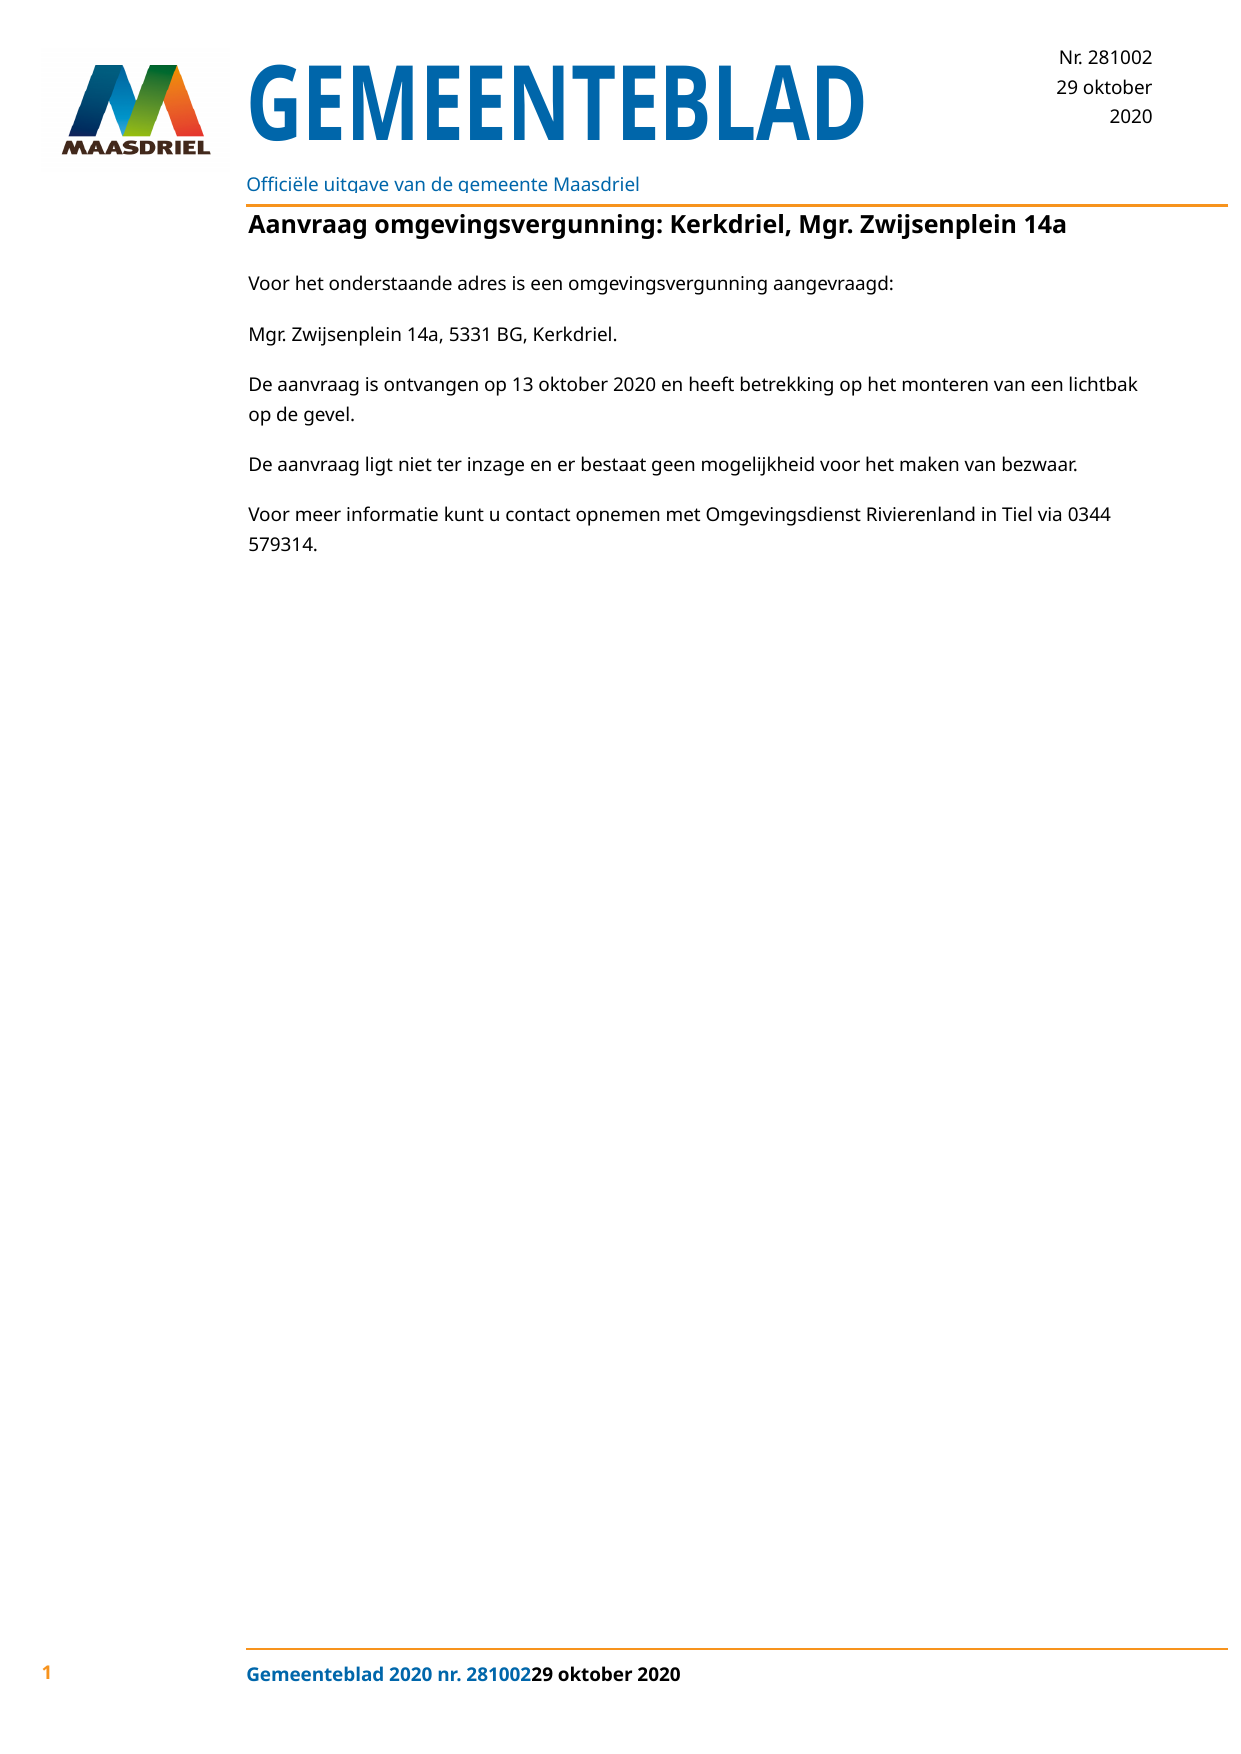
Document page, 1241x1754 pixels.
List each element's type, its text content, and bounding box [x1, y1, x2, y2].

text Mgr. Zwijsenplein 14a, 5331 BG, Kerkdriel. [248, 321, 1152, 346]
text De aanvraag is ontvangen op 13 oktober 2020 en heeft betrekking op het monteren van een lichtbak op de gevel. [248, 371, 1152, 426]
text De aanvraag ligt niet ter inzage en er bestaat geen mogelijkheid voor het maken van bezwaar. [248, 451, 1152, 477]
text Aanvraag omgevingsvergunning: Kerkdriel, Mgr. Zwijsenplein 14a [248, 207, 1152, 241]
text Voor meer informatie kunt u contact opnemen met Omgevingsdienst Rivierenland in Tiel via 0344 579314. [248, 502, 1152, 557]
text Voor het onderstaande adres is een omgevingsvergunning aangevraagd: [248, 270, 1152, 296]
picture [41, 47, 231, 172]
